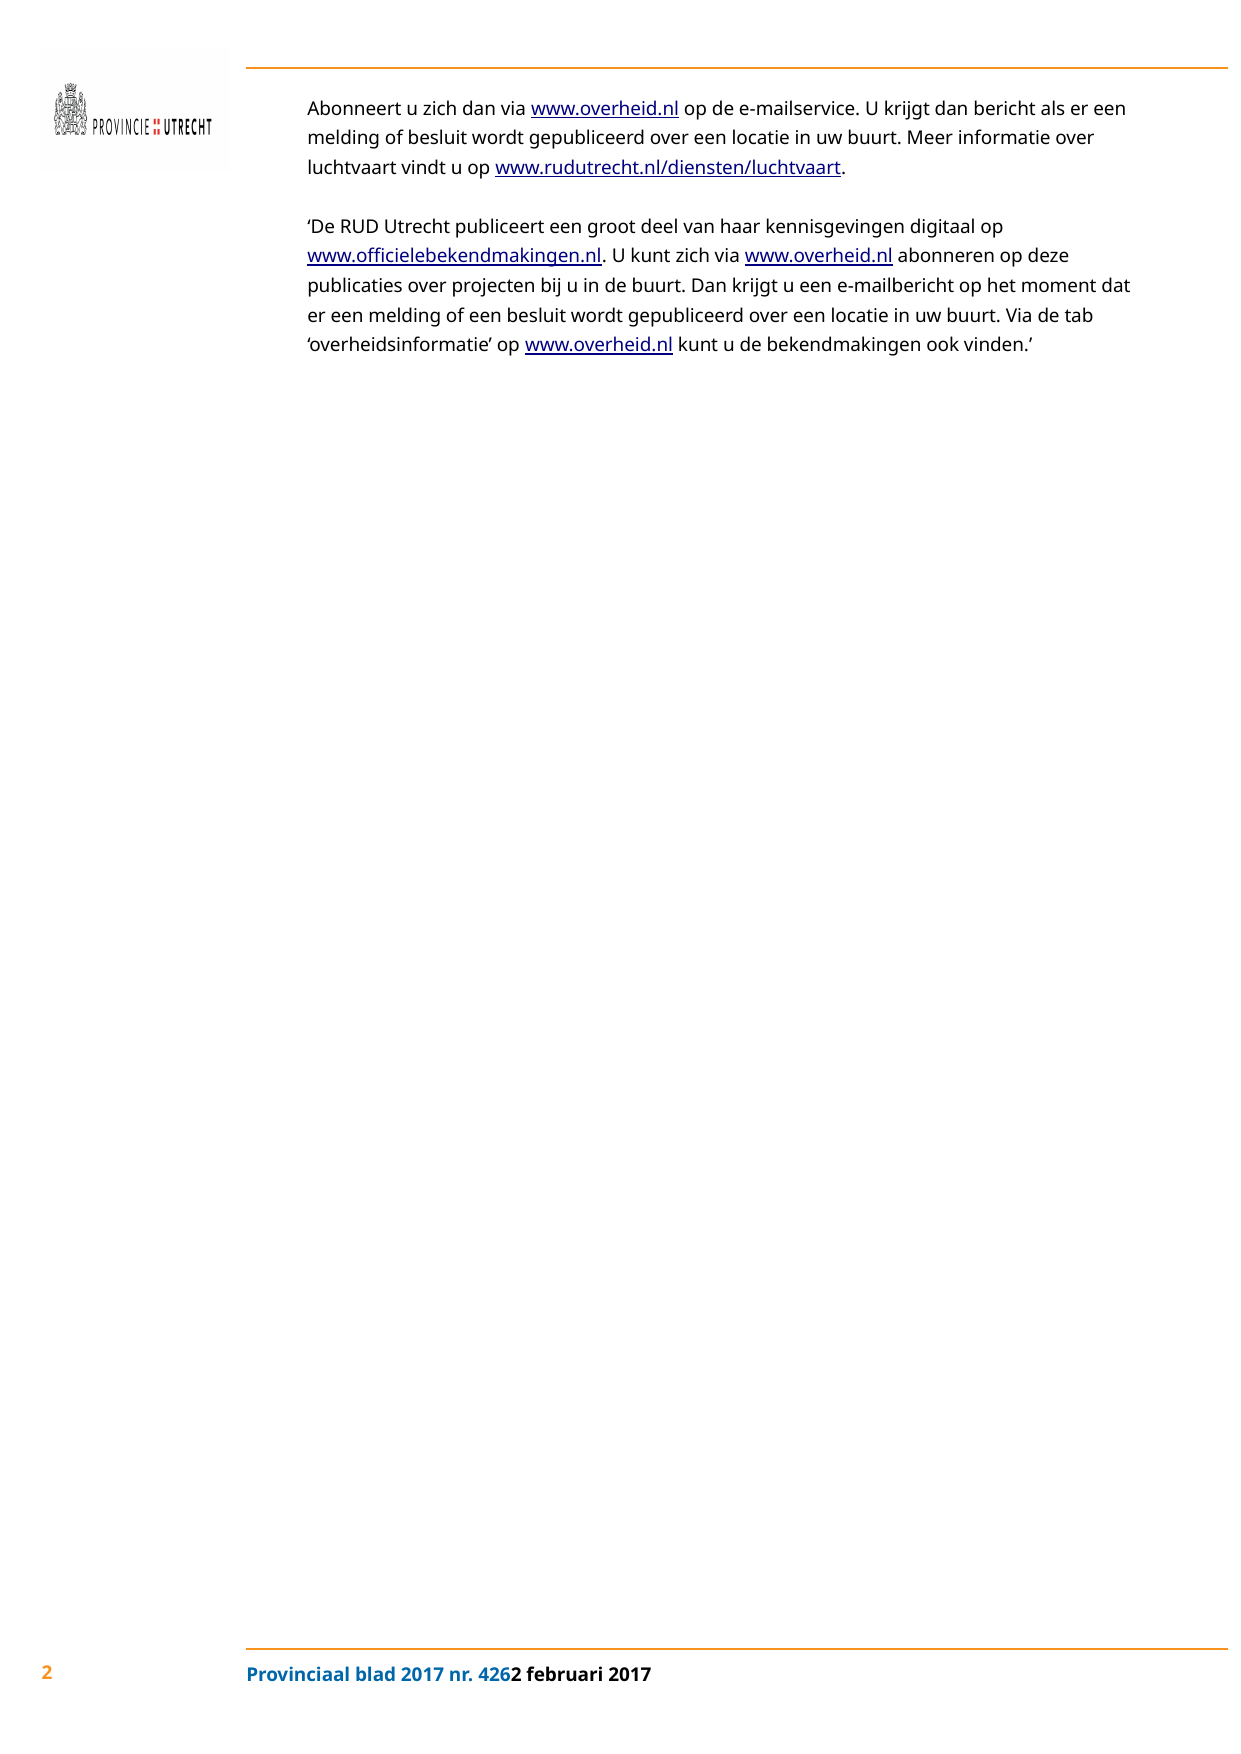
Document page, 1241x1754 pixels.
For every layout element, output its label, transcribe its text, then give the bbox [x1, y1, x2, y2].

list Abonneert u zich dan via www.overheid.nl op de e-mailservice. U krijgt dan bericht als er een melding of besluit wordt gepubliceerd over een locatie in uw buurt. Meer informatie over luchtvaart vindt u op www.rudutrecht.nl/diensten/luchtvaart. [248, 95, 1152, 180]
picture [41, 47, 231, 172]
list ‘De RUD Utrecht publiceert een groot deel van haar kennisgevingen digitaal op www.officielebekendmakingen.nl. U kunt zich via www.overheid.nl abonneren op deze publicaties over projecten bij u in de buurt. Dan krijgt u een e-mailbericht op het moment dat er een melding of een besluit wordt gepubliceerd over een locatie in uw buurt. Via de tab ‘overheidsinformatie’ op www.overheid.nl kunt u de bekendmakingen ook vinden.’ [248, 213, 1152, 357]
